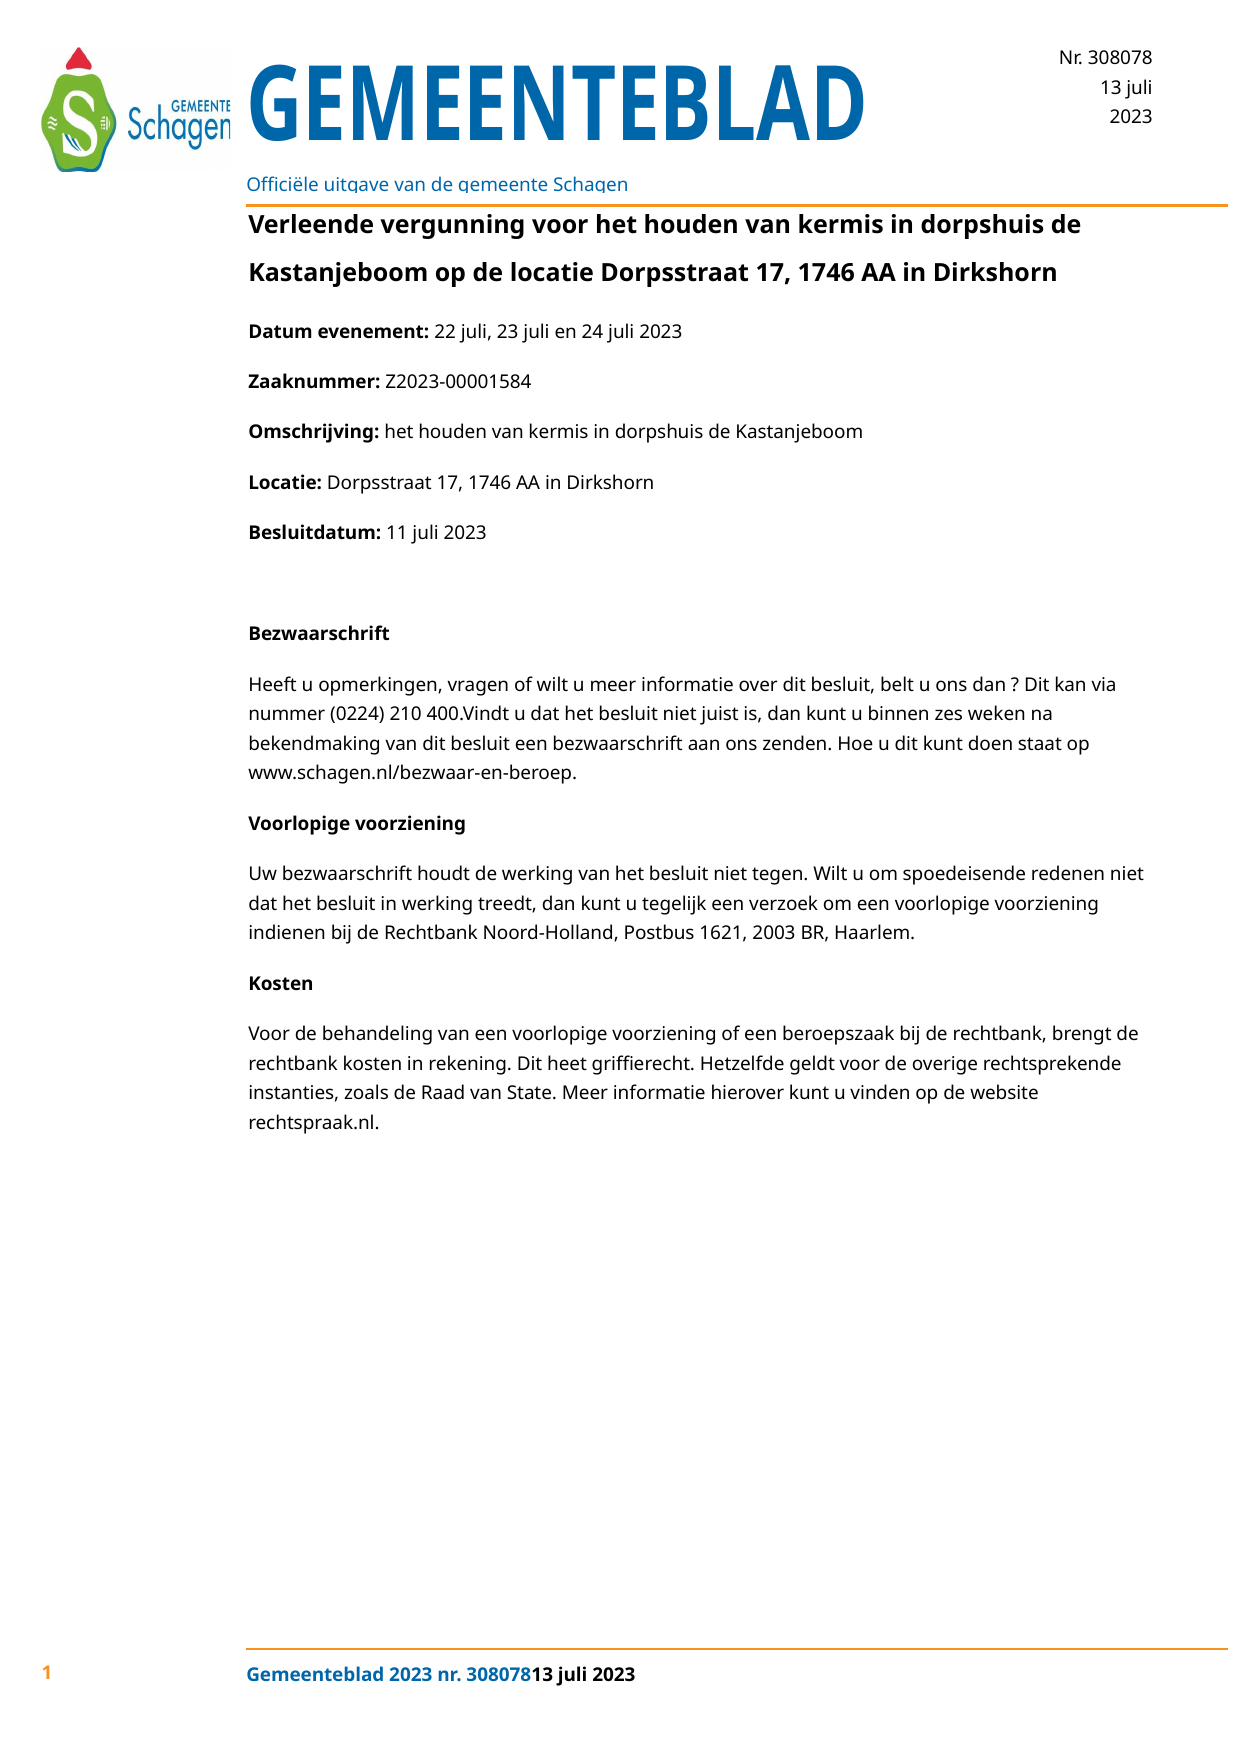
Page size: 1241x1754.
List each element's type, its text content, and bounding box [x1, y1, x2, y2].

text Zaaknummer: Z2023-00001584 [248, 368, 1152, 394]
text Voor de behandeling van een voorlopige voorziening of een beroepszaak bij de rechtbank, brengt de rechtbank kosten in rekening. Dit heet griffierecht. Hetzelfde geldt voor de overige rechtsprekende instanties, zoals de Raad van State. Meer informatie hierover kunt u vinden op de website rechtspraak.nl. [248, 1020, 1152, 1135]
text Heeft u opmerkingen, vragen of wilt u meer informatie over dit besluit, belt u ons dan ? Dit kan via nummer (0224) 210 400.Vindt u dat het besluit niet juist is, dan kunt u binnen zes weken na bekendmaking van dit besluit een bezwaarschrift aan ons zenden. Hoe u dit kunt doen staat op www.schagen.nl/bezwaar-en-beroep. [248, 671, 1152, 785]
text Bezwaarschrift [248, 620, 1152, 646]
text Uw bezwaarschrift houdt de werking van het besluit niet tegen. Wilt u om spoedeisende redenen niet dat het besluit in werking treedt, dan kunt u tegelijk een verzoek om een voorlopige voorziening indienen bij de Rechtbank Noord-Holland, Postbus 1621, 2003 BR, Haarlem. [248, 860, 1152, 945]
text Datum evenement: 22 juli, 23 juli en 24 juli 2023 [248, 318, 1152, 344]
picture [41, 47, 231, 172]
text Kosten [248, 970, 1152, 996]
text Locatie: Dorpsstraat 17, 1746 AA in Dirkshorn [248, 469, 1152, 495]
text Omschrijving: het houden van kermis in dorpshuis de Kastanjeboom [248, 419, 1152, 444]
text Voorlopige voorziening [248, 810, 1152, 836]
text Besluitdatum: 11 juli 2023 [248, 519, 1152, 545]
text Verleende vergunning voor het houden van kermis in dorpshuis de Kastanjeboom op de locatie Dorpsstraat 17, 1746 AA in Dirkshorn [248, 207, 1152, 288]
